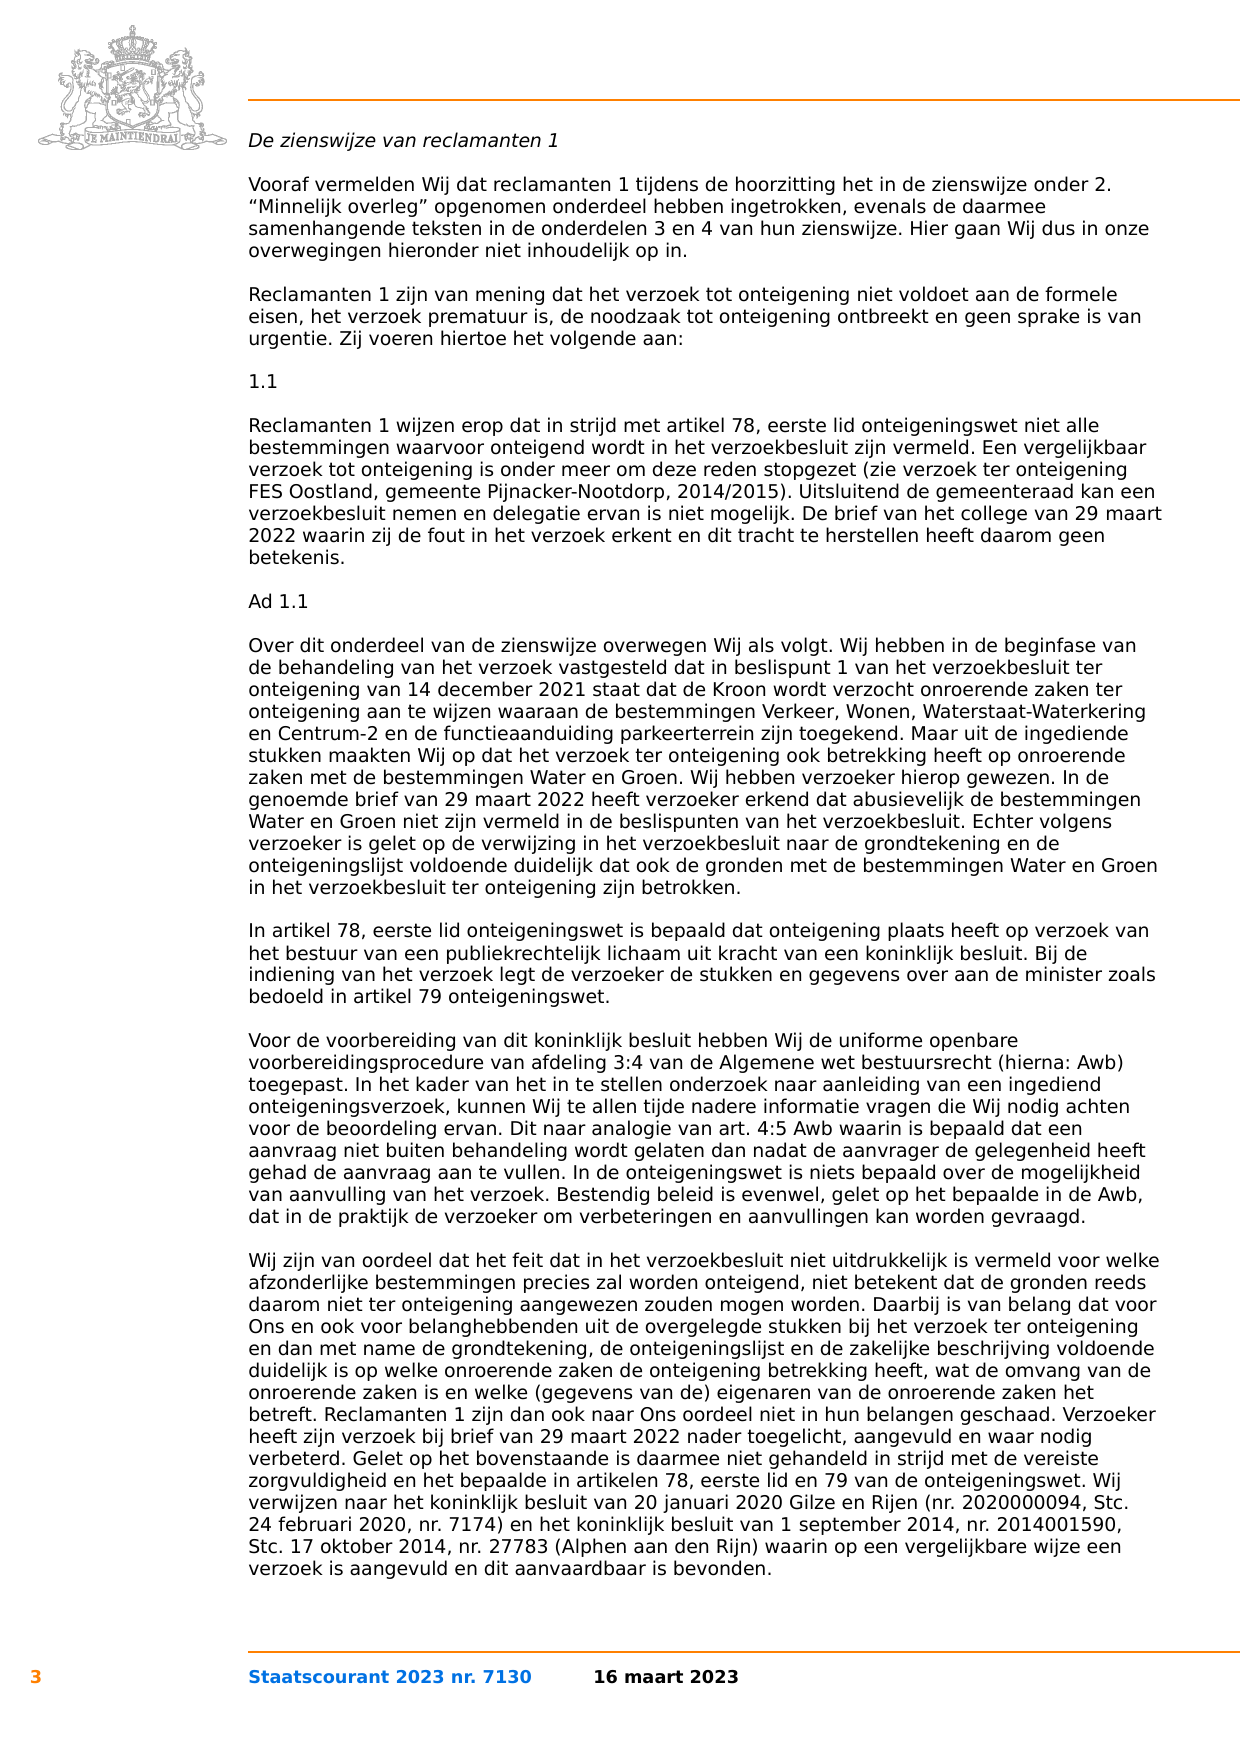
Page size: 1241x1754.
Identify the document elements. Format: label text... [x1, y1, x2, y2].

text Vooraf vermelden Wij dat reclamanten 1 tijdens de hoorzitting het in de zienswijze onder 2. “Minnelijk overleg” opgenomen onderdeel hebben ingetrokken, evenals de daarmee samenhangende teksten in de onderdelen 3 en 4 van hun zienswijze. Hier gaan Wij dus in onze overwegingen hieronder niet inhoudelijk op in. [248, 174, 1163, 262]
text Reclamanten 1 wijzen erop dat in strijd met artikel 78, eerste lid onteigeningswet niet alle bestemmingen waarvoor onteigend wordt in het verzoekbesluit zijn vermeld. Een vergelijkbaar verzoek tot onteigening is onder meer om deze reden stopgezet (zie verzoek ter onteigening FES Oostland, gemeente Pijnacker-Nootdorp, 2014/2015). Uitsluitend de gemeenteraad kan een verzoekbesluit nemen en delegatie ervan is niet mogelijk. De brief van het college van 29 maart 2022 waarin zij de fout in het verzoek erkent en dit tracht te herstellen heeft daarom geen betekenis. [248, 415, 1163, 569]
text Reclamanten 1 zijn van mening dat het verzoek tot onteigening niet voldoet aan de formele eisen, het verzoek prematuur is, de noodzaak tot onteigening ontbreekt en geen sprake is van urgentie. Zij voeren hiertoe het volgende aan: [248, 283, 1163, 349]
text Voor de voorbereiding van dit koninklijk besluit hebben Wij de uniforme openbare voorbereidingsprocedure van afdeling 3:4 van de Algemene wet bestuursrecht (hierna: Awb) toegepast. In het kader van het in te stellen onderzoek naar aanleiding van een ingediend onteigeningsverzoek, kunnen Wij te allen tijde nadere informatie vragen die Wij nodig achten voor de beoordeling ervan. Dit naar analogie van art. 4:5 Awb waarin is bepaald dat een aanvraag niet buiten behandeling wordt gelaten dan nadat de aanvrager de gelegenheid heeft gehad de aanvraag aan te vullen. In de onteigeningswet is niets bepaald over de mogelijkheid van aanvulling van het verzoek. Bestendig beleid is evenwel, gelet op het bepaalde in de Awb, dat in de praktijk de verzoeker om verbeteringen en aanvullingen kan worden gevraagd. [248, 1030, 1163, 1228]
subtitle De zienswijze van reclamanten 1 [248, 130, 1163, 152]
text Ad 1.1 [248, 591, 1163, 613]
text In artikel 78, eerste lid onteigeningswet is bepaald dat onteigening plaats heeft op verzoek van het bestuur van een publiekrechtelijk lichaam uit kracht van een koninklijk besluit. Bij de indiening van het verzoek legt de verzoeker de stukken en gegevens over aan de minister zoals bedoeld in artikel 79 onteigeningswet. [248, 920, 1163, 1008]
text 1.1 [248, 371, 1163, 393]
text Wij zijn van oordeel dat het feit dat in het verzoekbesluit niet uitdrukkelijk is vermeld voor welke afzonderlijke bestemmingen precies zal worden onteigend, niet betekent dat de gronden reeds daarom niet ter onteigening aangewezen zouden mogen worden. Daarbij is van belang dat voor Ons en ook voor belanghebbenden uit de overgelegde stukken bij het verzoek ter onteigening en dan met name de grondtekening, de onteigeningslijst en de zakelijke beschrijving voldoende duidelijk is op welke onroerende zaken de onteigening betrekking heeft, wat de omvang van de onroerende zaken is en welke (gegevens van de) eigenaren van de onroerende zaken het betreft. Reclamanten 1 zijn dan ook naar Ons oordeel niet in hun belangen geschaad. Verzoeker heeft zijn verzoek bij brief van 29 maart 2022 nader toegelicht, aangevuld en waar nodig verbeterd. Gelet op het bovenstaande is daarmee niet gehandeld in strijd met de vereiste zorgvuldigheid en het bepaalde in artikelen 78, eerste lid en 79 van de onteigeningswet. Wij verwijzen naar het koninklijk besluit van 20 januari 2020 Gilze en Rijen (nr. 2020000094, Stc. 24 februari 2020, nr. 7174) en het koninklijk besluit van 1 september 2014, nr. 2014001590, Stc. 17 oktober 2014, nr. 27783 (Alphen aan den Rijn) waarin op een vergelijkbare wijze een verzoek is aangevuld en dit aanvaardbaar is bevonden. [248, 1250, 1163, 1579]
picture [38, 25, 227, 150]
text Over dit onderdeel van de zienswijze overwegen Wij als volgt. Wij hebben in de beginfase van de behandeling van het verzoek vastgesteld dat in beslispunt 1 van het verzoekbesluit ter onteigening van 14 december 2021 staat dat de Kroon wordt verzocht onroerende zaken ter onteigening aan te wijzen waaraan de bestemmingen Verkeer, Wonen, Waterstaat-Waterkering en Centrum-2 en de functieaanduiding parkeerterrein zijn toegekend. Maar uit de ingediende stukken maakten Wij op dat het verzoek ter onteigening ook betrekking heeft op onroerende zaken met de bestemmingen Water en Groen. Wij hebben verzoeker hierop gewezen. In de genoemde brief van 29 maart 2022 heeft verzoeker erkend dat abusievelijk de bestemmingen Water en Groen niet zijn vermeld in de beslispunten van het verzoekbesluit. Echter volgens verzoeker is gelet op de verwijzing in het verzoekbesluit naar de grondtekening en de onteigeningslijst voldoende duidelijk dat ook de gronden met de bestemmingen Water en Groen in het verzoekbesluit ter onteigening zijn betrokken. [248, 635, 1163, 898]
